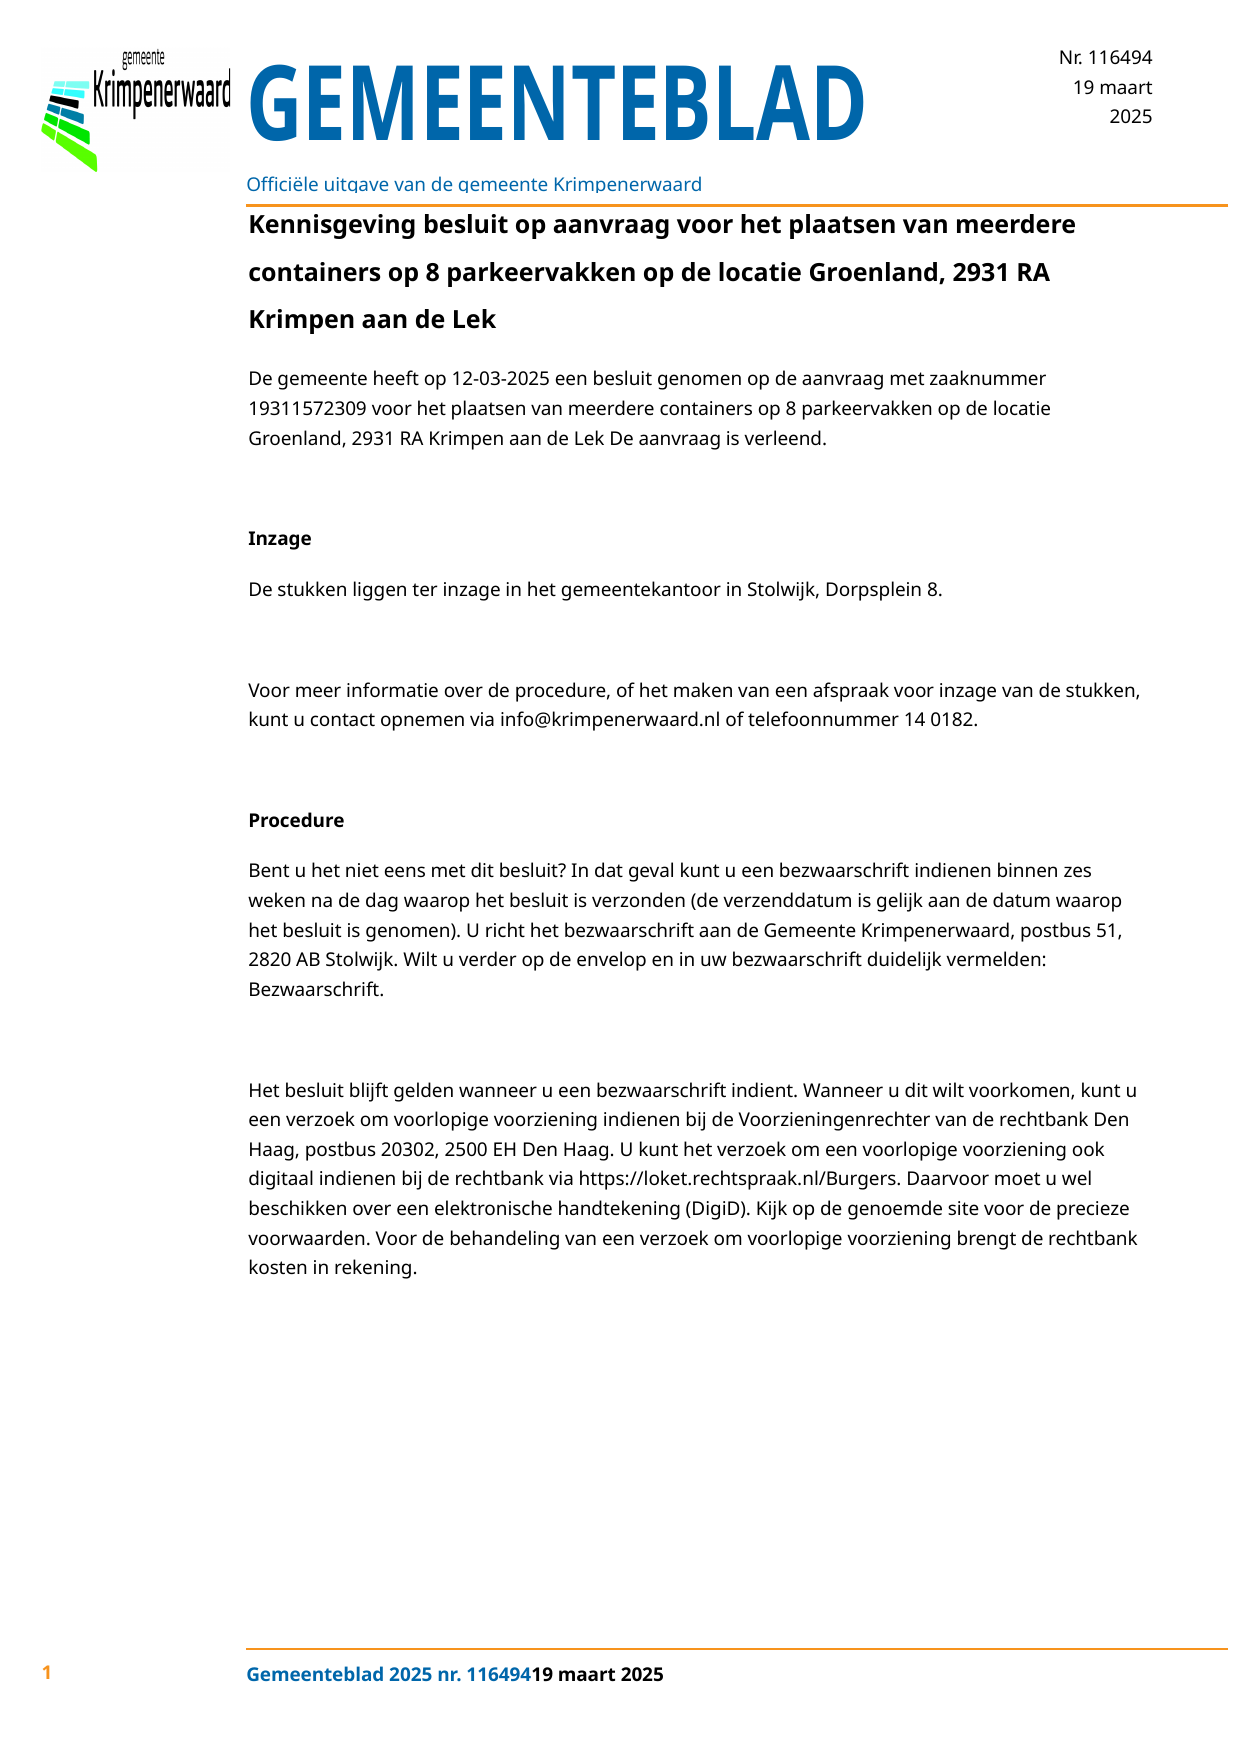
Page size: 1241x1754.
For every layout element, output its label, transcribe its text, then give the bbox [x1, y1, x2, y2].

text De stukken liggen ter inzage in het gemeentekantoor in Stolwijk, Dorpsplein 8. [248, 576, 1152, 602]
text Inzage [248, 526, 1152, 551]
text Voor meer informatie over de procedure, of het maken van een afspraak voor inzage van de stukken, kunt u contact opnemen via info@krimpenerwaard.nl of telefoonnummer 14 0182. [248, 677, 1152, 732]
text De gemeente heeft op 12-03-2025 een besluit genomen op de aanvraag met zaaknummer 19311572309 voor het plaatsen van meerdere containers op 8 parkeervakken op de locatie Groenland, 2931 RA Krimpen aan de Lek De aanvraag is verleend. [248, 366, 1152, 450]
text Het besluit blijft gelden wanneer u een bezwaarschrift indient. Wanneer u dit wilt voorkomen, kunt u een verzoek om voorlopige voorziening indienen bij de Voorzieningenrechter van de rechtbank Den Haag, postbus 20302, 2500 EH Den Haag. U kunt het verzoek om een voorlopige voorziening ook digitaal indienen bij de rechtbank via https://loket.rechtspraak.nl/Burgers. Daarvoor moet u wel beschikken over een elektronische handtekening (DigiD). Kijk op de genoemde site voor de precieze voorwaarden. Voor de behandeling van een verzoek om voorlopige voorziening brengt de rechtbank kosten in rekening. [248, 1077, 1152, 1280]
text Kennisgeving besluit op aanvraag voor het plaatsen van meerdere containers op 8 parkeervakken op de locatie Groenland, 2931 RA Krimpen aan de Lek [248, 207, 1152, 336]
picture [41, 47, 231, 172]
text Procedure [248, 807, 1152, 833]
text Bent u het niet eens met dit besluit? In dat geval kunt u een bezwaarschrift indienen binnen zes weken na de dag waarop het besluit is verzonden (de verzenddatum is gelijk aan de datum waarop het besluit is genomen). U richt het bezwaarschrift aan de Gemeente Krimpenerwaard, postbus 51, 2820 AB Stolwijk. Wilt u verder op de envelop en in uw bezwaarschrift duidelijk vermelden: Bezwaarschrift. [248, 858, 1152, 1002]
